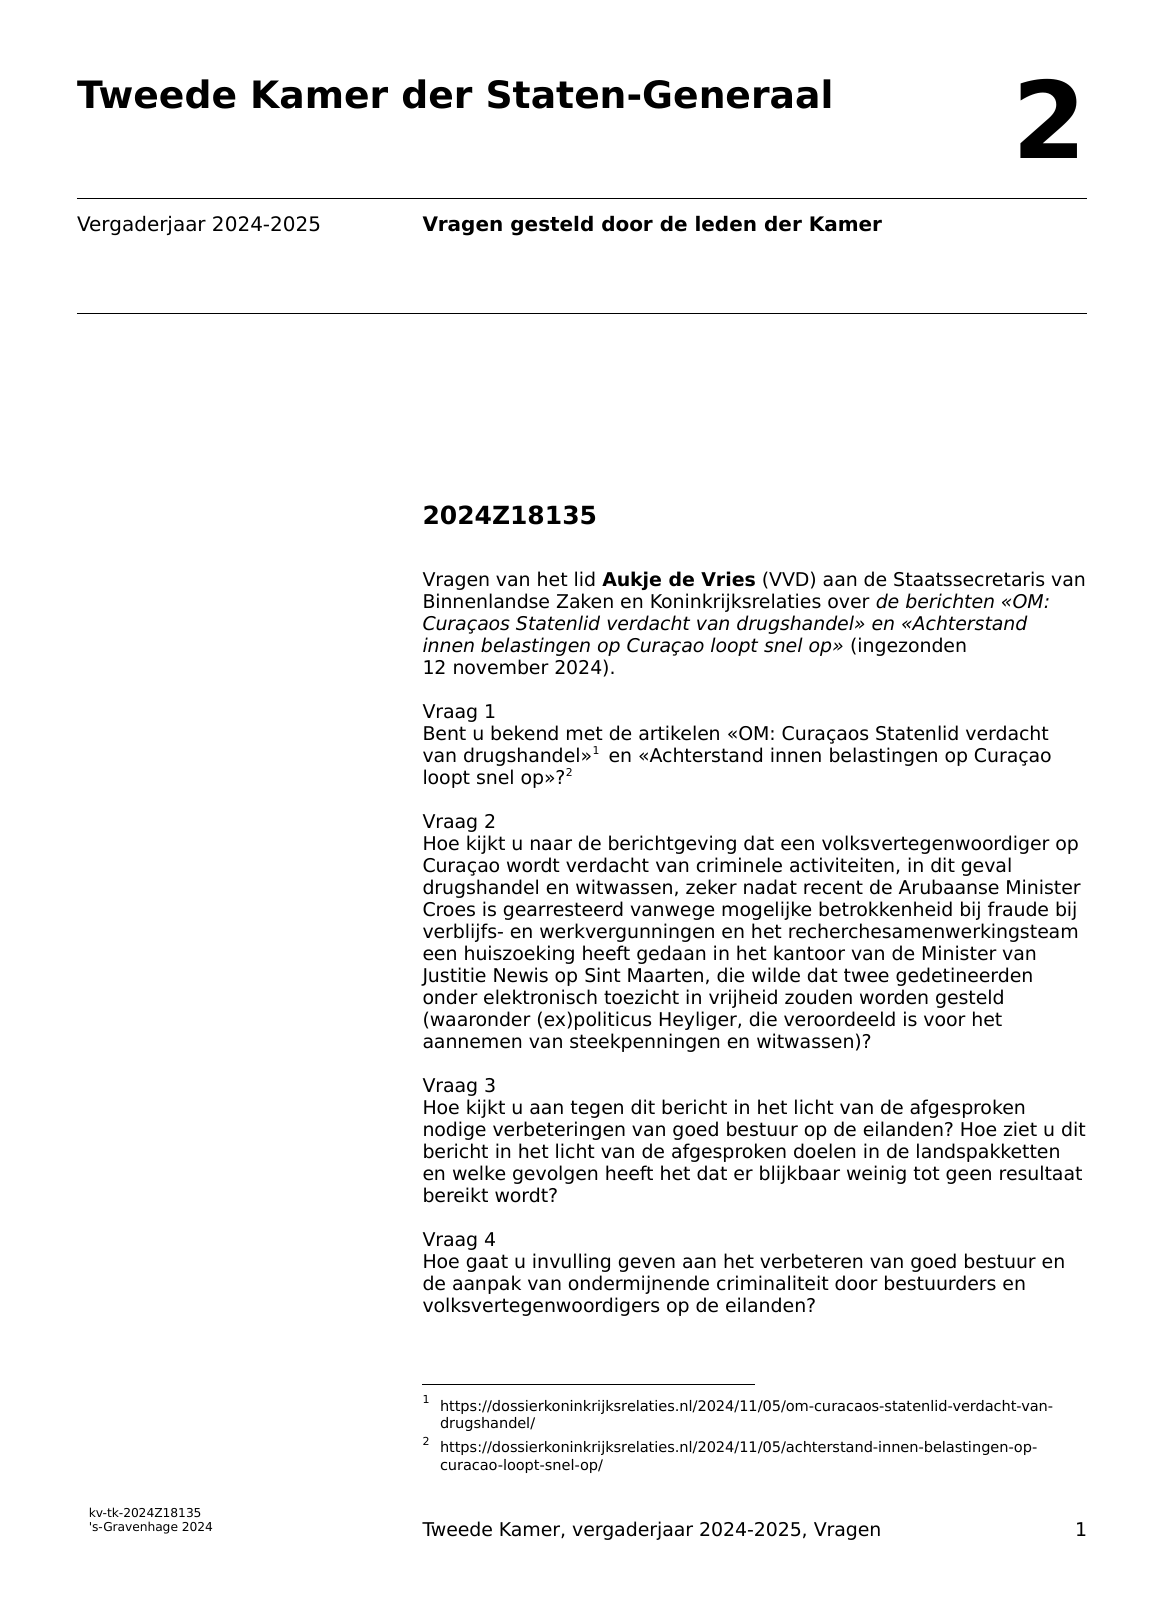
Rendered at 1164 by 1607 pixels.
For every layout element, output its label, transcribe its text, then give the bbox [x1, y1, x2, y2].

table_header Tweede Kamer der Staten-Generaal [77, 59, 886, 198]
text Vraag 3 [422, 1075, 1087, 1097]
text Vraag 2 [422, 811, 1087, 833]
text kv-tk-2024Z18135 [88, 1506, 323, 1520]
text Hoe kijkt u naar de berichtgeving dat een volksvertegenwoordiger op Curaçao wordt verdacht van criminele activiteiten, in dit geval drugshandel en witwassen, zeker nadat recent de Arubaanse Minister Croes is gearresteerd vanwege mogelijke betrokkenheid bij fraude bij verblijfs- en werkvergunningen en het recherchesamenwerkingsteam een huiszoeking heeft gedaan in het kantoor van de Minister van Justitie Newis op Sint Maarten, die wilde dat twee gedetineerden onder elektronisch toezicht in vrijheid zouden worden gesteld (waaronder (ex)politicus Heyliger, die veroordeeld is voor het aannemen van steekpenningen en witwassen)? [422, 833, 1087, 1053]
table_cell Vergaderjaar 2024-2025 [77, 199, 422, 313]
text Vraag 4 [422, 1229, 1087, 1251]
text Bent u bekend met de artikelen «OM: Curaçaos Statenlid verdacht van drugshandel» en «Achterstand innen belastingen op Curaçao loopt snel op»? [422, 723, 1087, 789]
table_cell Vragen gesteld door de leden der Kamer [422, 199, 1087, 313]
text https://dossierkoninkrijksrelaties.nl/2024/11/05/achterstand-innen-belastingen-op-curacao-loopt-snel-op/ [422, 1435, 1087, 1474]
text Hoe gaat u invulling geven aan het verbeteren van goed bestuur en de aanpak van ondermijnende criminaliteit door bestuurders en volksvertegenwoordigers op de eilanden? [422, 1251, 1087, 1317]
text 2024Z18135 [422, 501, 1087, 531]
table_header 2 [886, 59, 1087, 198]
text 's-Gravenhage 2024 [88, 1520, 323, 1534]
text Hoe kijkt u aan tegen dit bericht in het licht van de afgesproken nodige verbeteringen van goed bestuur op de eilanden? Hoe ziet u dit bericht in het licht van de afgesproken doelen in de landspakketten en welke gevolgen heeft het dat er blijkbaar weinig tot geen resultaat bereikt wordt? [422, 1097, 1087, 1207]
text https://dossierkoninkrijksrelaties.nl/2024/11/05/om-curacaos-statenlid-verdacht-van-drugshandel/ [422, 1393, 1087, 1432]
text Vragen van het lid Aukje de Vries (VVD) aan de Staatssecretaris van Binnenlandse Zaken en Koninkrijksrelaties over de berichten «OM: Curaçaos Statenlid verdacht van drugshandel» en «Achterstand innen belastingen op Curaçao loopt snel op» (ingezonden 12 november 2024). [422, 569, 1087, 679]
text Vraag 1 [422, 701, 1087, 723]
